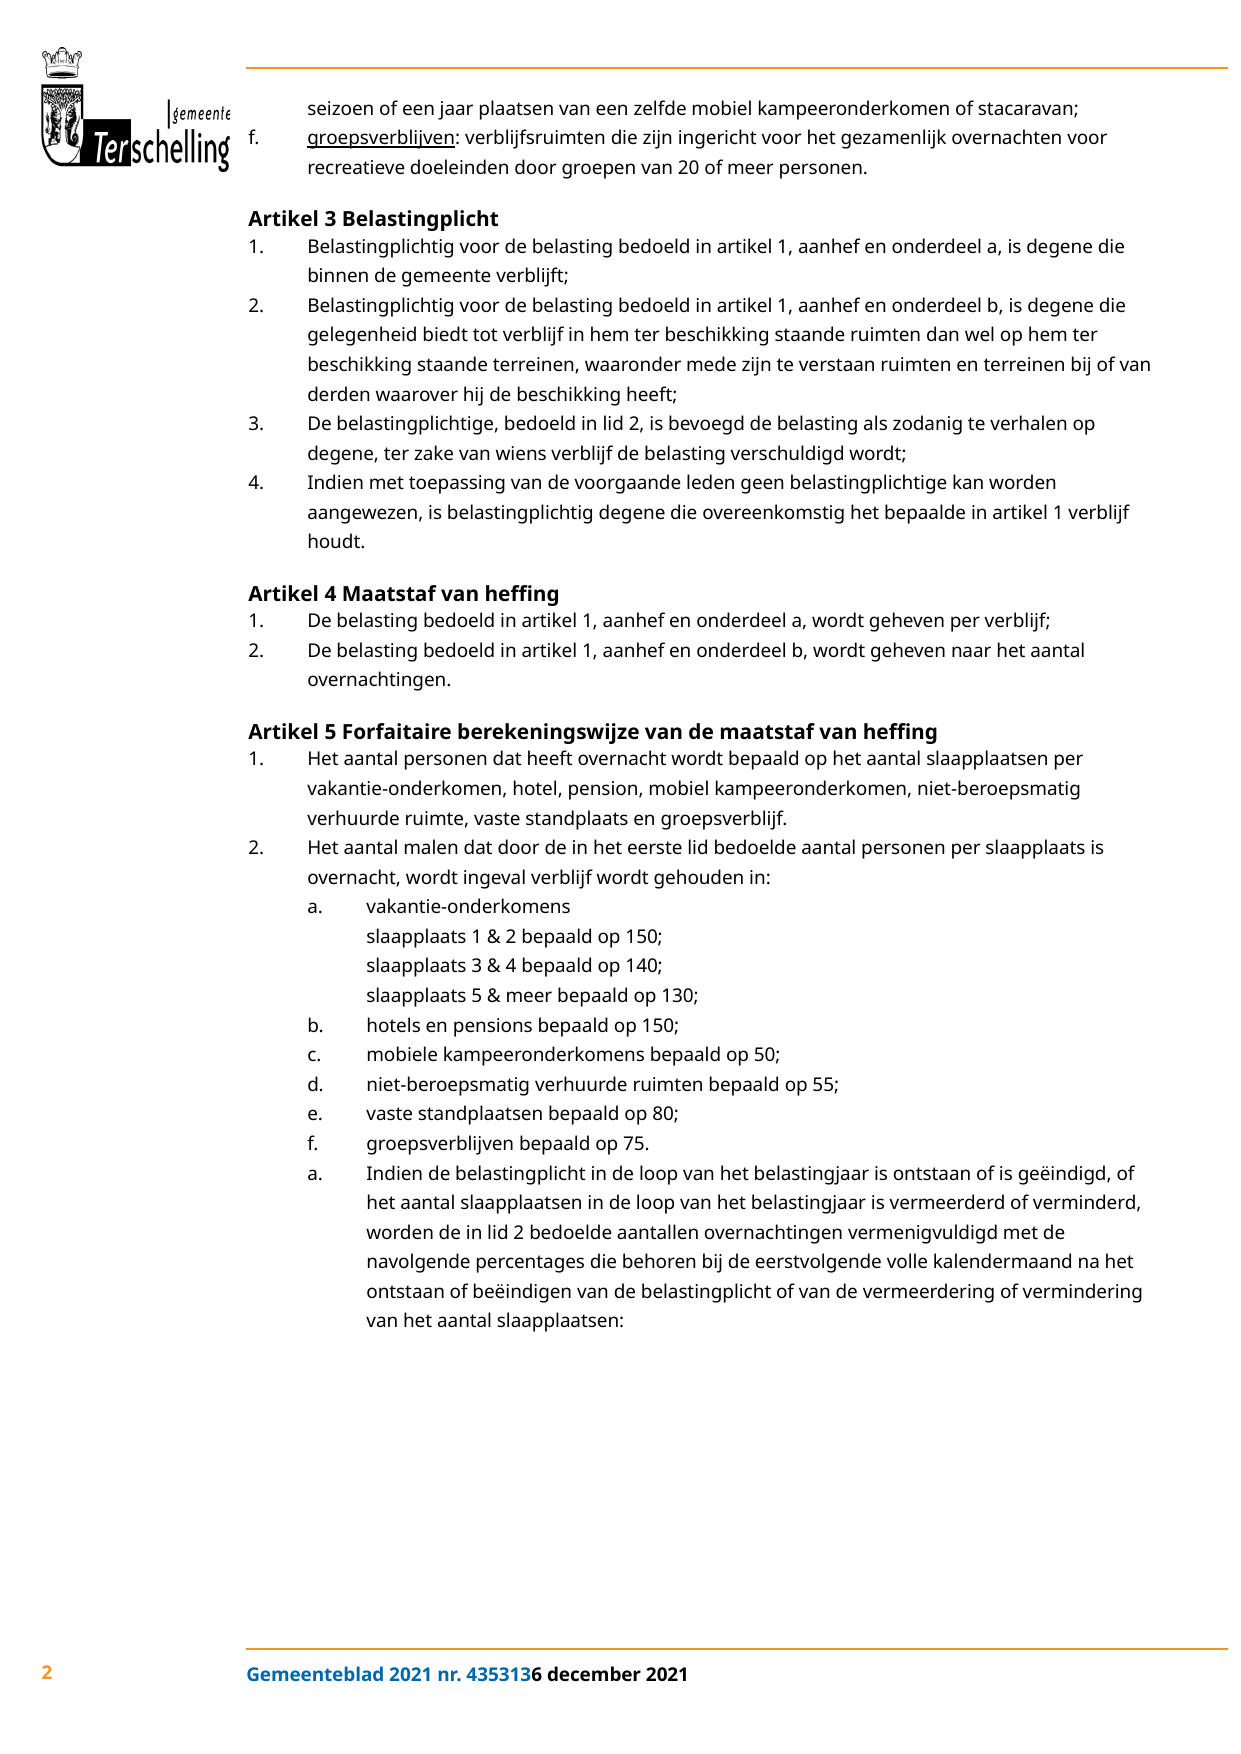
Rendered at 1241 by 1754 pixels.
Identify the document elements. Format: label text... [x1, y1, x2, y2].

list slaapplaats 5 & meer bepaald op 130; [307, 982, 1152, 1008]
list slaapplaats 3 & 4 bepaald op 140; [307, 953, 1152, 978]
list groepsverblijven: verblijfsruimten die zijn ingericht voor het gezamenlijk overnachten voor recreatieve doeleinden door groepen van 20 of meer personen. [248, 124, 1152, 180]
text Artikel 4 Maatstaf van heffing [248, 579, 1152, 607]
list Het aantal personen dat heeft overnacht wordt bepaald op het aantal slaapplaatsen per vakantie-onderkomen, hotel, pension, mobiel kampeeronderkomen, niet-beroepsmatig verhuurde ruimte, vaste standplaats en groepsverblijf. [248, 746, 1152, 830]
list vakantie-onderkomens [307, 893, 1152, 919]
list seizoen of een jaar plaatsen van een zelfde mobiel kampeeronderkomen of stacaravan; [248, 95, 1152, 121]
list niet-beroepsmatig verhuurde ruimten bepaald op 55; [307, 1071, 1152, 1097]
text Artikel 5 Forfaitaire berekeningswijze van de maatstaf van heffing [248, 717, 1152, 746]
list Het aantal malen dat door de in het eerste lid bedoelde aantal personen per slaapplaats is overnacht, wordt ingeval verblijf wordt gehouden in: [248, 834, 1152, 889]
list hotels en pensions bepaald op 150; [307, 1012, 1152, 1037]
list vaste standplaatsen bepaald op 80; [307, 1101, 1152, 1126]
list Indien met toepassing van de voorgaande leden geen belastingplichtige kan worden aangewezen, is belastingplichtig degene die overeenkomstig het bepaalde in artikel 1 verblijf houdt. [248, 469, 1152, 554]
list Belastingplichtig voor de belasting bedoeld in artikel 1, aanhef en onderdeel b, is degene die gelegenheid biedt tot verblijf in hem ter beschikking staande ruimten dan wel op hem ter beschikking staande terreinen, waaronder mede zijn te verstaan ruimten en terreinen bij of van derden waarover hij de beschikking heeft; [248, 292, 1152, 406]
list slaapplaats 1 & 2 bepaald op 150; [307, 923, 1152, 949]
list De belasting bedoeld in artikel 1, aanhef en onderdeel b, wordt geheven naar het aantal overnachtingen. [248, 637, 1152, 692]
text Artikel 3 Belastingplicht [248, 204, 1152, 233]
list mobiele kampeeronderkomens bepaald op 50; [307, 1041, 1152, 1067]
list Indien de belastingplicht in de loop van het belastingjaar is ontstaan of is geëindigd, of het aantal slaapplaatsen in de loop van het belastingjaar is vermeerderd of verminderd, worden de in lid 2 bedoelde aantallen overnachtingen vermenigvuldigd met de navolgende percentages die behoren bij de eerstvolgende volle kalendermaand na het ontstaan of beëindigen van de belastingplicht of van de vermeerdering of vermindering van het aantal slaapplaatsen: [307, 1160, 1152, 1333]
list De belasting bedoeld in artikel 1, aanhef en onderdeel a, wordt geheven per verblijf; [248, 607, 1152, 633]
list groepsverblijven bepaald op 75. [307, 1130, 1152, 1156]
picture [41, 47, 231, 172]
list De belastingplichtige, bedoeld in lid 2, is bevoegd de belasting als zodanig te verhalen op degene, ter zake van wiens verblijf de belasting verschuldigd wordt; [248, 410, 1152, 466]
list Belastingplichtig voor de belasting bedoeld in artikel 1, aanhef en onderdeel a, is degene die binnen de gemeente verblijft; [248, 233, 1152, 288]
